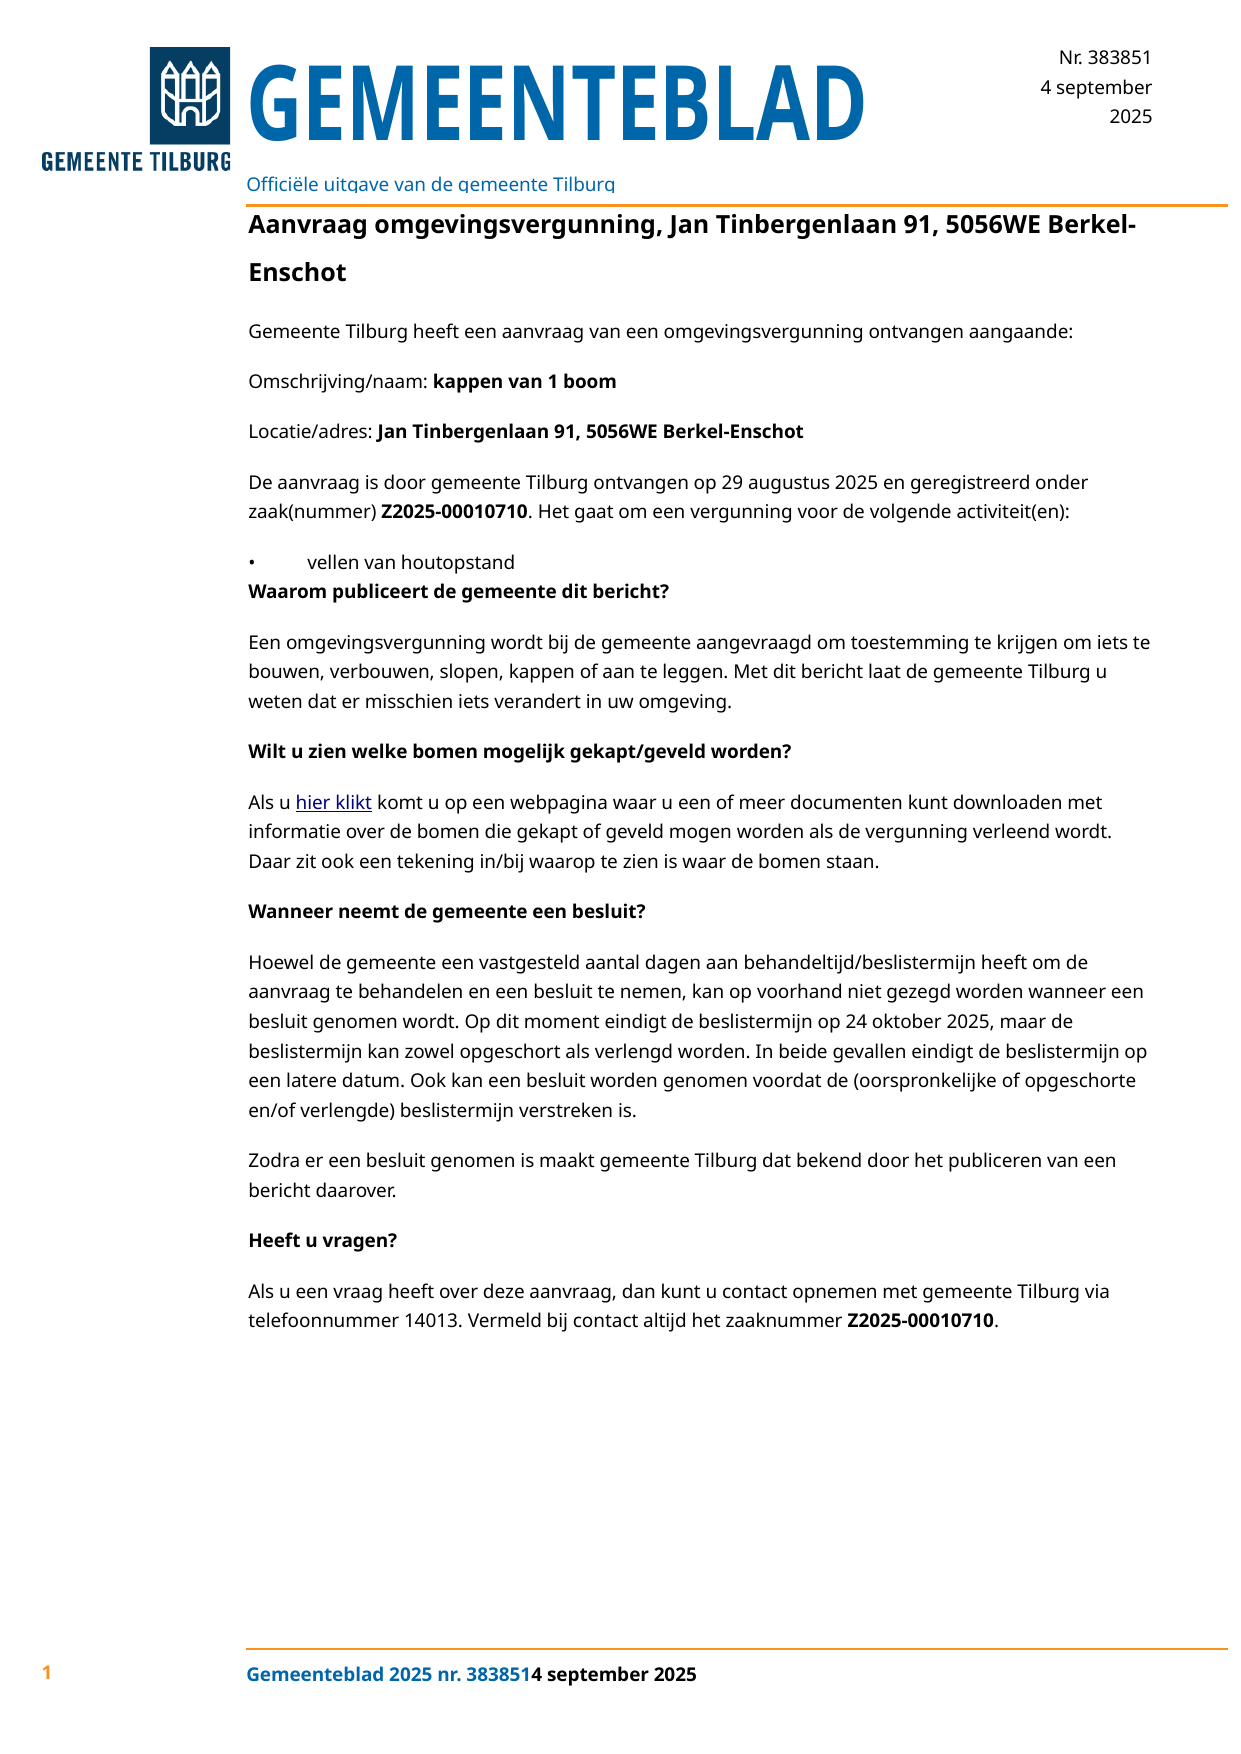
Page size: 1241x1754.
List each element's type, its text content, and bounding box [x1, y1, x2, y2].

text Een omgevingsvergunning wordt bij de gemeente aangevraagd om toestemming te krijgen om iets te bouwen, verbouwen, slopen, kappen of aan te leggen. Met dit bericht laat de gemeente Tilburg u weten dat er misschien iets verandert in uw omgeving. [248, 629, 1152, 714]
text Omschrijving/naam: kappen van 1 boom [248, 368, 1152, 394]
picture [41, 47, 231, 172]
text Wilt u zien welke bomen mogelijk gekapt/geveld worden? [248, 739, 1152, 764]
text Hoewel de gemeente een vastgesteld aantal dagen aan behandeltijd/beslistermijn heeft om de aanvraag te behandelen en een besluit te nemen, kan op voorhand niet gezegd worden wanneer een besluit genomen wordt. Op dit moment eindigt de beslistermijn op 24 oktober 2025, maar de beslistermijn kan zowel opgeschort als verlengd worden. In beide gevallen eindigt de beslistermijn op een latere datum. Ook kan een besluit worden genomen voordat de (oorspronkelijke of opgeschorte en/of verlengde) beslistermijn verstreken is. [248, 949, 1152, 1123]
text Als u hier klikt komt u op een webpagina waar u een of meer documenten kunt downloaden met informatie over de bomen die gekapt of geveld mogen worden als de vergunning verleend wordt. Daar zit ook een tekening in/bij waarop te zien is waar de bomen staan. [248, 789, 1152, 874]
text Locatie/adres: Jan Tinbergenlaan 91, 5056WE Berkel-Enschot [248, 419, 1152, 444]
text Aanvraag omgevingsvergunning, Jan Tinbergenlaan 91, 5056WE Berkel-Enschot [248, 207, 1152, 288]
list vellen van houtopstand [248, 549, 1152, 575]
text Gemeente Tilburg heeft een aanvraag van een omgevingsvergunning ontvangen aangaande: [248, 318, 1152, 344]
text Zodra er een besluit genomen is maakt gemeente Tilburg dat bekend door het publiceren van een bericht daarover. [248, 1147, 1152, 1203]
text De aanvraag is door gemeente Tilburg ontvangen op 29 augustus 2025 en geregistreerd onder zaak(nummer) Z2025-00010710. Het gaat om een vergunning voor de volgende activiteit(en): [248, 469, 1152, 524]
text Als u een vraag heeft over deze aanvraag, dan kunt u contact opnemen met gemeente Tilburg via telefoonnummer 14013. Vermeld bij contact altijd het zaaknummer Z2025-00010710. [248, 1278, 1152, 1333]
text Wanneer neemt de gemeente een besluit? [248, 899, 1152, 924]
text Waarom publiceert de gemeente dit bericht? [248, 579, 1152, 604]
text Heeft u vragen? [248, 1227, 1152, 1253]
